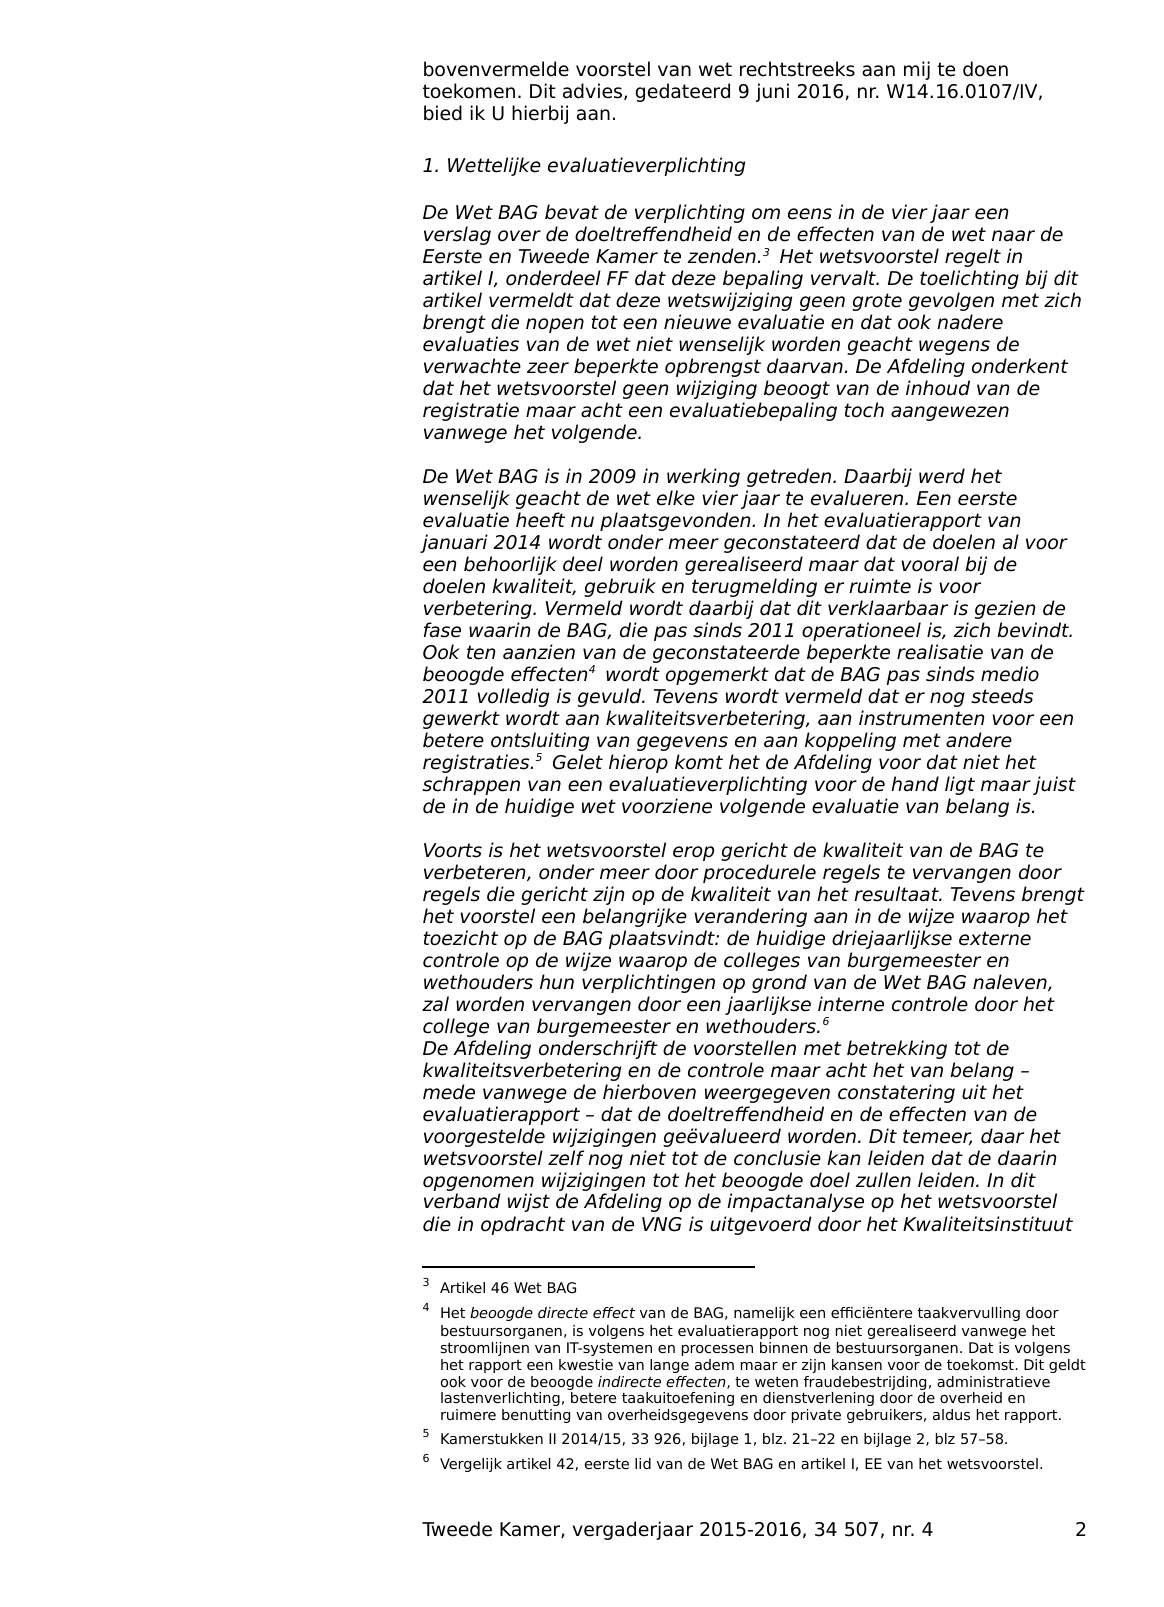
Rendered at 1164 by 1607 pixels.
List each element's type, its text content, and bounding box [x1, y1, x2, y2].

subtitle 1. Wettelijke evaluatieverplichting [422, 155, 1087, 177]
text De Wet BAG is in 2009 in werking getreden. Daarbij werd het wenselijk geacht de wet elke vier jaar te evalueren. Een eerste evaluatie heeft nu plaatsgevonden. In het evaluatierapport van januari 2014 wordt onder meer geconstateerd dat de doelen al voor een behoorlijk deel worden gerealiseerd maar dat vooral bij de doelen kwaliteit, gebruik en terugmelding er ruimte is voor verbetering. Vermeld wordt daarbij dat dit verklaarbaar is gezien de fase waarin de BAG, die pas sinds 2011 operationeel is, zich bevindt. Ook ten aanzien van de geconstateerde beperkte realisatie van de beoogde effecten wordt opgemerkt dat de BAG pas sinds medio 2011 volledig is gevuld. Tevens wordt vermeld dat er nog steeds gewerkt wordt aan kwaliteitsverbetering, aan instrumenten voor een betere ontsluiting van gegevens en aan koppeling met andere registraties. Gelet hierop komt het de Afdeling voor dat niet het schrappen van een evaluatieverplichting voor de hand ligt maar juist de in de huidige wet voorziene volgende evaluatie van belang is. [422, 466, 1087, 818]
text Artikel 46 Wet BAG [422, 1276, 1087, 1298]
text Het beoogde directe effect van de BAG, namelijk een efficiëntere taakvervulling door bestuursorganen, is volgens het evaluatierapport nog niet gerealiseerd vanwege het stroomlijnen van IT-systemen en processen binnen de bestuursorganen. Dat is volgens het rapport een kwestie van lange adem maar er zijn kansen voor de toekomst. Dit geldt ook voor de beoogde indirecte effecten, te weten fraudebestrijding, administratieve lastenverlichting, betere taakuitoefening en dienstverlening door de overheid en ruimere benutting van overheidsgegevens door private gebruikers, aldus het rapport. [422, 1301, 1087, 1424]
text Kamerstukken II 2014/15, 33 926, bijlage 1, blz. 21–22 en bijlage 2, blz 57–58. [422, 1427, 1087, 1449]
text Voorts is het wetsvoorstel erop gericht de kwaliteit van de BAG te verbeteren, onder meer door procedurele regels te vervangen door regels die gericht zijn op de kwaliteit van het resultaat. Tevens brengt het voorstel een belangrijke verandering aan in de wijze waarop het toezicht op de BAG plaatsvindt: de huidige driejaarlijkse externe controle op de wijze waarop de colleges van burgemeester en wethouders hun verplichtingen op grond van de Wet BAG naleven, zal worden vervangen door een jaarlijkse interne controle door het college van burgemeester en wethouders. [422, 840, 1087, 1038]
text De Afdeling onderschrijft de voorstellen met betrekking tot de kwaliteitsverbetering en de controle maar acht het van belang – mede vanwege de hierboven weergegeven constatering uit het evaluatierapport – dat de doeltreffendheid en de effecten van de voorgestelde wijzigingen geëvalueerd worden. Dit temeer, daar het wetsvoorstel zelf nog niet tot de conclusie kan leiden dat de daarin opgenomen wijzigingen tot het beoogde doel zullen leiden. In dit verband wijst de Afdeling op de impactanalyse op het wetsvoorstel die in opdracht van de VNG is uitgevoerd door het Kwaliteitsinstituut [422, 1038, 1087, 1235]
text Vergelijk artikel 42, eerste lid van de Wet BAG en artikel I, EE van het wetsvoorstel. [422, 1452, 1087, 1474]
text De Wet BAG bevat de verplichting om eens in de vier jaar een verslag over de doeltreffendheid en de effecten van de wet naar de Eerste en Tweede Kamer te zenden. Het wetsvoorstel regelt in artikel I, onderdeel FF dat deze bepaling vervalt. De toelichting bij dit artikel vermeldt dat deze wetswijziging geen grote gevolgen met zich brengt die nopen tot een nieuwe evaluatie en dat ook nadere evaluaties van de wet niet wenselijk worden geacht wegens de verwachte zeer beperkte opbrengst daarvan. De Afdeling onderkent dat het wetsvoorstel geen wijziging beoogt van de inhoud van de registratie maar acht een evaluatiebepaling toch aangewezen vanwege het volgende. [422, 202, 1087, 444]
text bovenvermelde voorstel van wet rechtstreeks aan mij te doen toekomen. Dit advies, gedateerd 9 juni 2016, nr. W14.16.0107/IV, bied ik U hierbij aan. [422, 59, 1087, 125]
